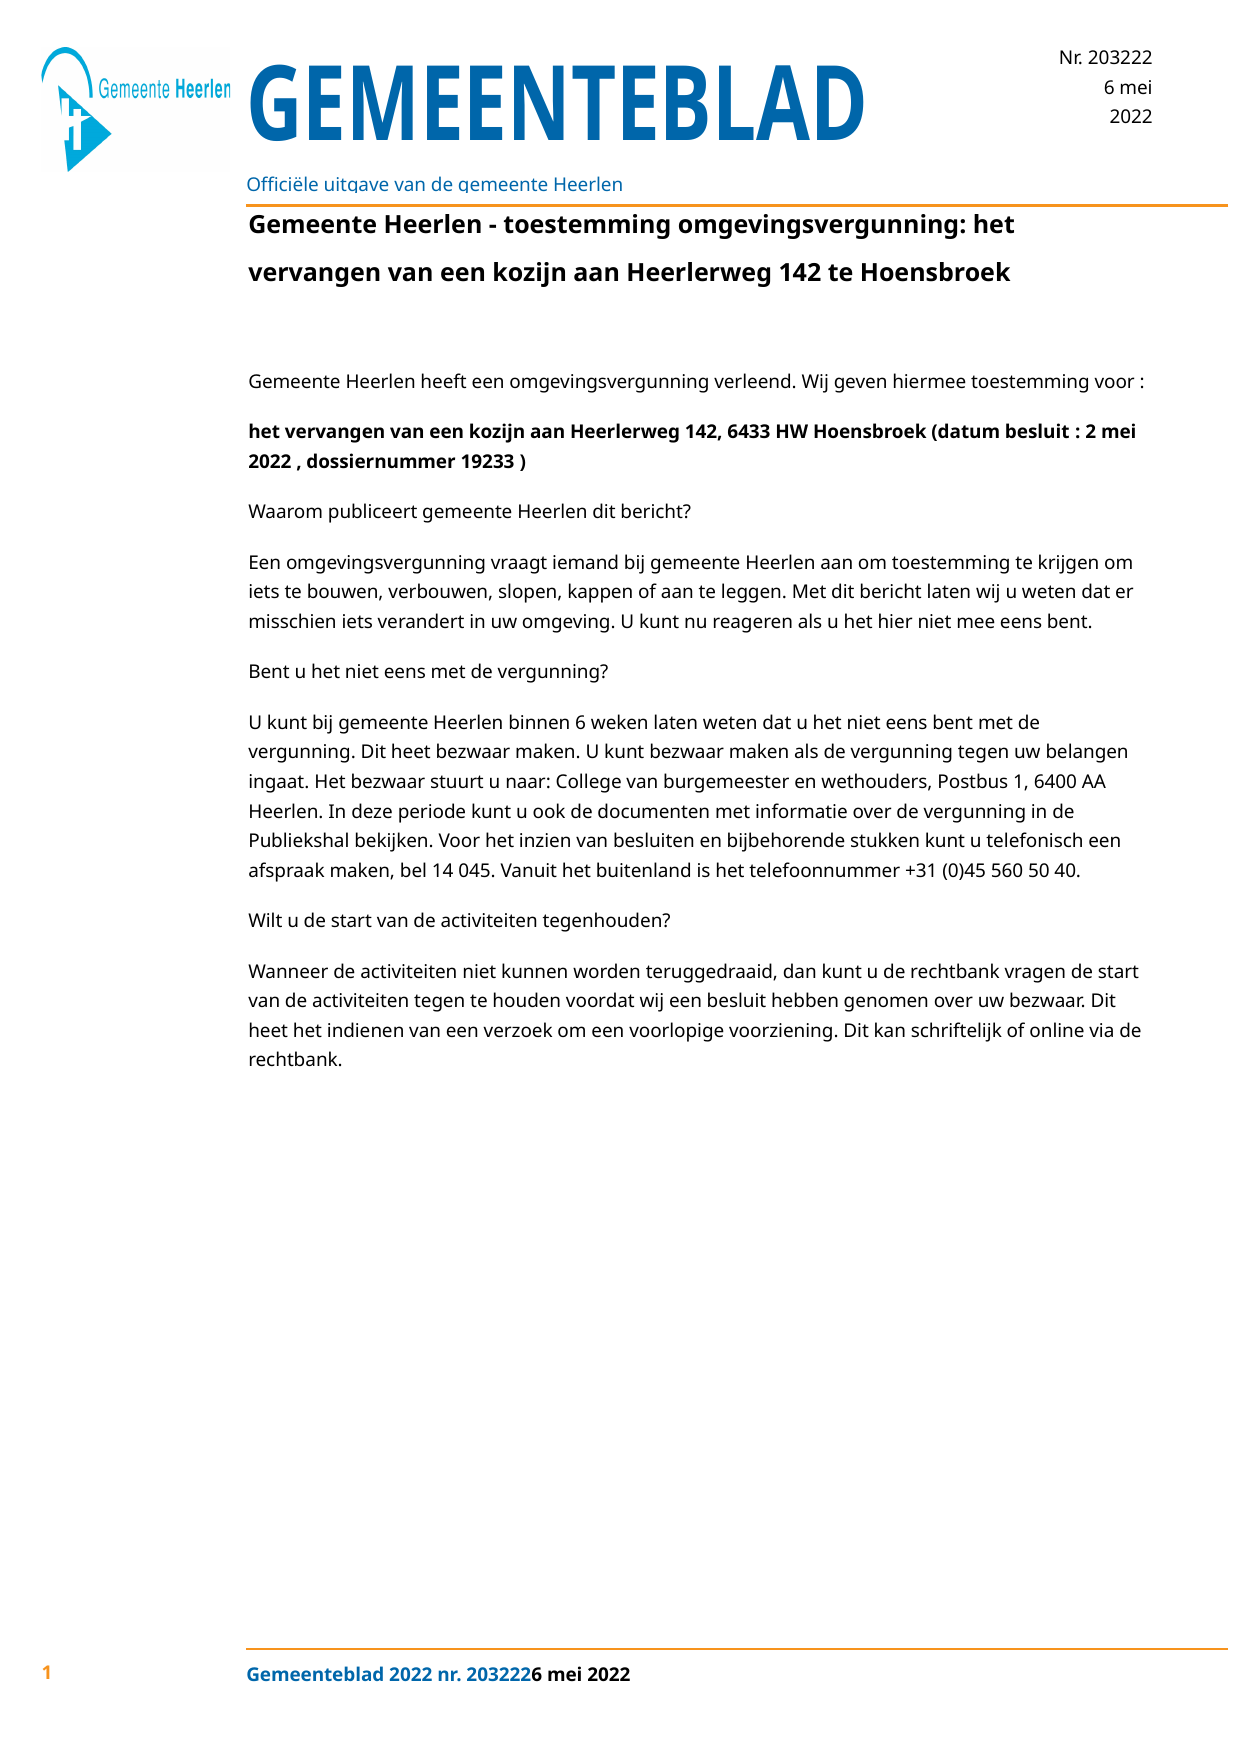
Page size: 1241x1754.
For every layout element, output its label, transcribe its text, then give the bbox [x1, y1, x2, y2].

text Gemeente Heerlen heeft een omgevingsvergunning verleend. Wij geven hiermee toestemming voor : [248, 368, 1152, 394]
text Bent u het niet eens met de vergunning? [248, 659, 1152, 684]
text U kunt bij gemeente Heerlen binnen 6 weken laten weten dat u het niet eens bent met de vergunning. Dit heet bezwaar maken. U kunt bezwaar maken als de vergunning tegen uw belangen ingaat. Het bezwaar stuurt u naar: College van burgemeester en wethouders, Postbus 1, 6400 AA Heerlen. In deze periode kunt u ook de documenten met informatie over de vergunning in de Publiekshal bekijken. Voor het inzien van besluiten en bijbehorende stukken kunt u telefonisch een afspraak maken, bel 14 045. Vanuit het buitenland is het telefoonnummer +31 (0)45 560 50 40. [248, 709, 1152, 883]
text Een omgevingsvergunning vraagt iemand bij gemeente Heerlen aan om toestemming te krijgen om iets te bouwen, verbouwen, slopen, kappen of aan te leggen. Met dit bericht laten wij u weten dat er misschien iets verandert in uw omgeving. U kunt nu reageren als u het hier niet mee eens bent. [248, 549, 1152, 634]
text Wilt u de start van de activiteiten tegenhouden? [248, 907, 1152, 933]
text het vervangen van een kozijn aan Heerlerweg 142, 6433 HW Hoensbroek (datum besluit : 2 mei 2022 , dossiernummer 19233 ) [248, 419, 1152, 474]
text Waarom publiceert gemeente Heerlen dit bericht? [248, 499, 1152, 524]
picture [41, 47, 231, 172]
picture [41, 47, 59, 70]
text Gemeente Heerlen - toestemming omgevingsvergunning: het vervangen van een kozijn aan Heerlerweg 142 te Hoensbroek [248, 207, 1152, 288]
text Wanneer de activiteiten niet kunnen worden teruggedraaid, dan kunt u de rechtbank vragen de start van de activiteiten tegen te houden voordat wij een besluit hebben genomen over uw bezwaar. Dit heet het indienen van een verzoek om een voorlopige voorziening. Dit kan schriftelijk of online via de rechtbank. [248, 958, 1152, 1072]
